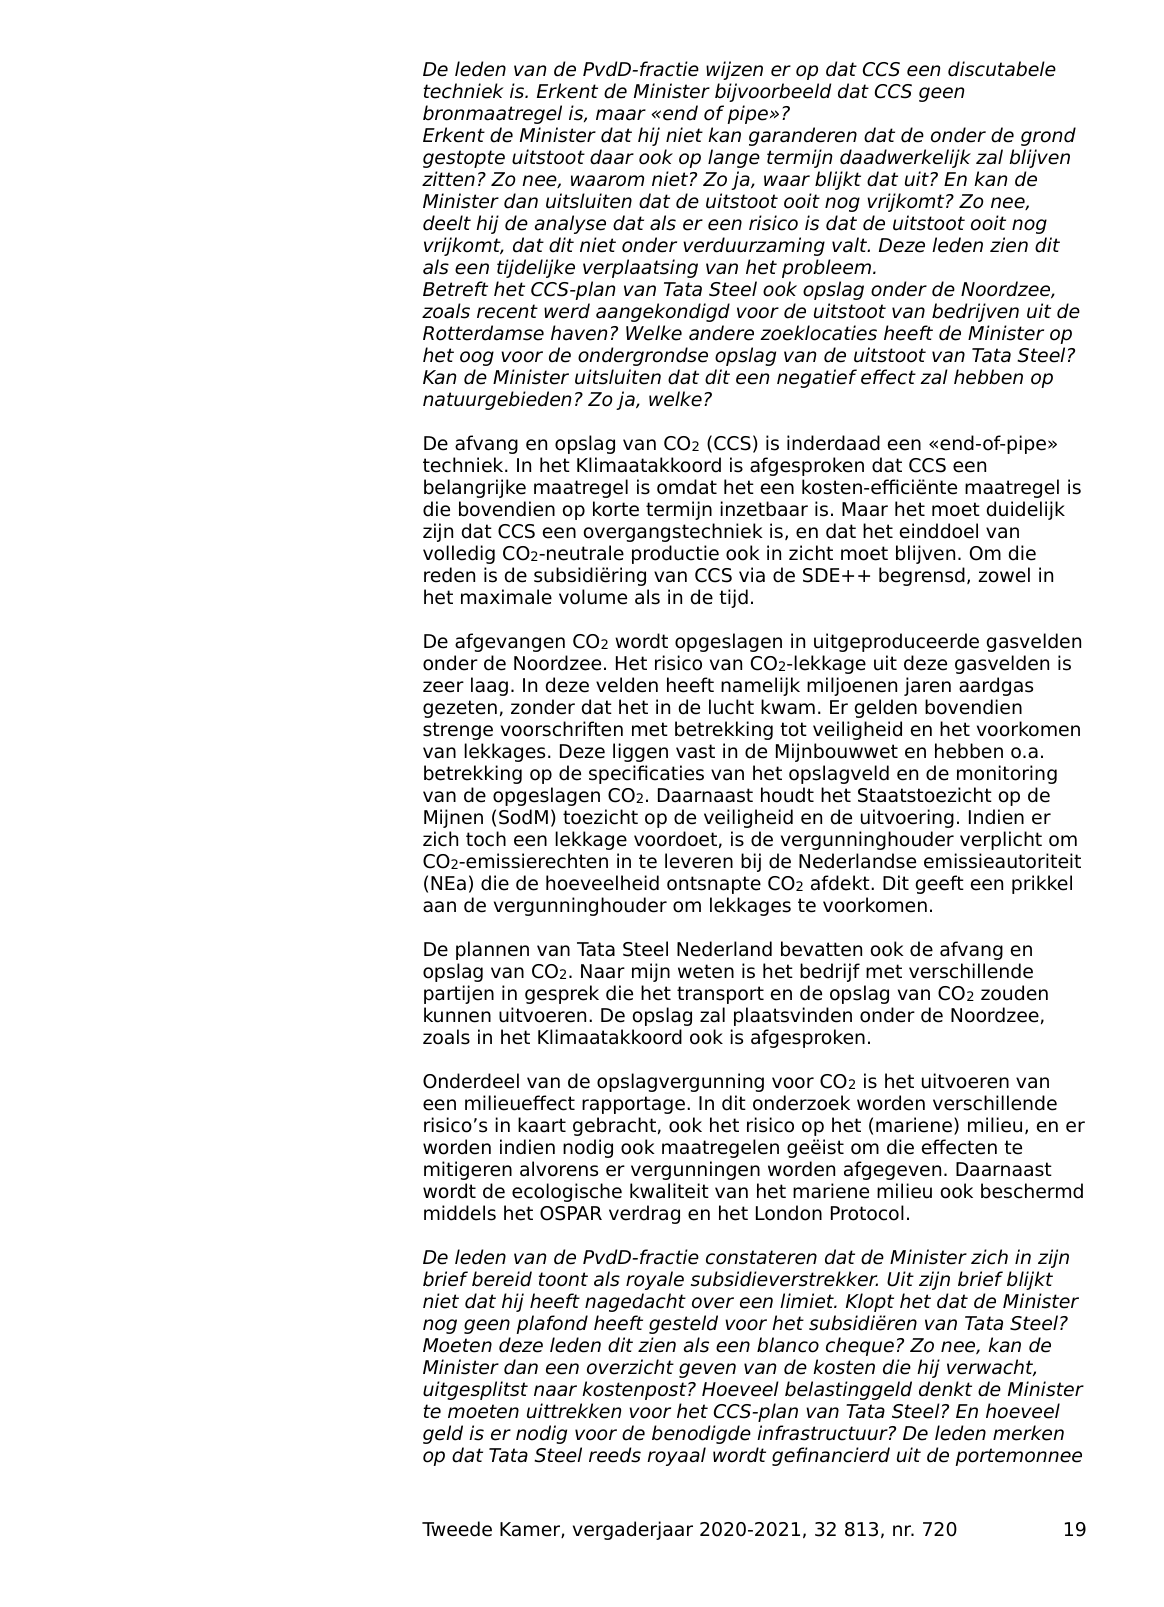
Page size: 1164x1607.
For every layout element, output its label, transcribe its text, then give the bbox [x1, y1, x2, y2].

text De leden van de PvdD-fractie wijzen er op dat CCS een discutabele techniek is. Erkent de Minister bijvoorbeeld dat CCS geen bronmaatregel is, maar «end of pipe»? [422, 59, 1087, 125]
text De afvang en opslag van CO2 (CCS) is inderdaad een «end-of-pipe» techniek. In het Klimaatakkoord is afgesproken dat CCS een belangrijke maatregel is omdat het een kosten-efficiënte maatregel is die bovendien op korte termijn inzetbaar is. Maar het moet duidelijk zijn dat CCS een overgangstechniek is, en dat het einddoel van volledig CO2-neutrale productie ook in zicht moet blijven. Om die reden is de subsidiëring van CCS via de SDE++ begrensd, zowel in het maximale volume als in de tijd. [422, 433, 1087, 609]
text De afgevangen CO2 wordt opgeslagen in uitgeproduceerde gasvelden onder de Noordzee. Het risico van CO2-lekkage uit deze gasvelden is zeer laag. In deze velden heeft namelijk miljoenen jaren aardgas gezeten, zonder dat het in de lucht kwam. Er gelden bovendien strenge voorschriften met betrekking tot veiligheid en het voorkomen van lekkages. Deze liggen vast in de Mijnbouwwet en hebben o.a. betrekking op de specificaties van het opslagveld en de monitoring van de opgeslagen CO2. Daarnaast houdt het Staatstoezicht op de Mijnen (SodM) toezicht op de veiligheid en de uitvoering. Indien er zich toch een lekkage voordoet, is de vergunninghouder verplicht om CO2-emissierechten in te leveren bij de Nederlandse emissieautoriteit (NEa) die de hoeveelheid ontsnapte CO2 afdekt. Dit geeft een prikkel aan de vergunninghouder om lekkages te voorkomen. [422, 631, 1087, 917]
text Betreft het CCS-plan van Tata Steel ook opslag onder de Noordzee, zoals recent werd aangekondigd voor de uitstoot van bedrijven uit de Rotterdamse haven? Welke andere zoeklocaties heeft de Minister op het oog voor de ondergrondse opslag van de uitstoot van Tata Steel? Kan de Minister uitsluiten dat dit een negatief effect zal hebben op natuurgebieden? Zo ja, welke? [422, 279, 1087, 411]
text Erkent de Minister dat hij niet kan garanderen dat de onder de grond gestopte uitstoot daar ook op lange termijn daadwerkelijk zal blijven zitten? Zo nee, waarom niet? Zo ja, waar blijkt dat uit? En kan de Minister dan uitsluiten dat de uitstoot ooit nog vrijkomt? Zo nee, deelt hij de analyse dat als er een risico is dat de uitstoot ooit nog vrijkomt, dat dit niet onder verduurzaming valt. Deze leden zien dit als een tijdelijke verplaatsing van het probleem. [422, 125, 1087, 279]
text De plannen van Tata Steel Nederland bevatten ook de afvang en opslag van CO2. Naar mijn weten is het bedrijf met verschillende partijen in gesprek die het transport en de opslag van CO2 zouden kunnen uitvoeren. De opslag zal plaatsvinden onder de Noordzee, zoals in het Klimaatakkoord ook is afgesproken. [422, 939, 1087, 1049]
text De leden van de PvdD-fractie constateren dat de Minister zich in zijn brief bereid toont als royale subsidieverstrekker. Uit zijn brief blijkt niet dat hij heeft nagedacht over een limiet. Klopt het dat de Minister nog geen plafond heeft gesteld voor het subsidiëren van Tata Steel? Moeten deze leden dit zien als een blanco cheque? Zo nee, kan de Minister dan een overzicht geven van de kosten die hij verwacht, uitgesplitst naar kostenpost? Hoeveel belastinggeld denkt de Minister te moeten uittrekken voor het CCS-plan van Tata Steel? En hoeveel geld is er nodig voor de benodigde infrastructuur? De leden merken op dat Tata Steel reeds royaal wordt gefinancierd uit de portemonnee [422, 1247, 1087, 1467]
text Onderdeel van de opslagvergunning voor CO2 is het uitvoeren van een milieueffect rapportage. In dit onderzoek worden verschillende risico’s in kaart gebracht, ook het risico op het (mariene) milieu, en er worden indien nodig ook maatregelen geëist om die effecten te mitigeren alvorens er vergunningen worden afgegeven. Daarnaast wordt de ecologische kwaliteit van het mariene milieu ook beschermd middels het OSPAR verdrag en het London Protocol. [422, 1071, 1087, 1225]
